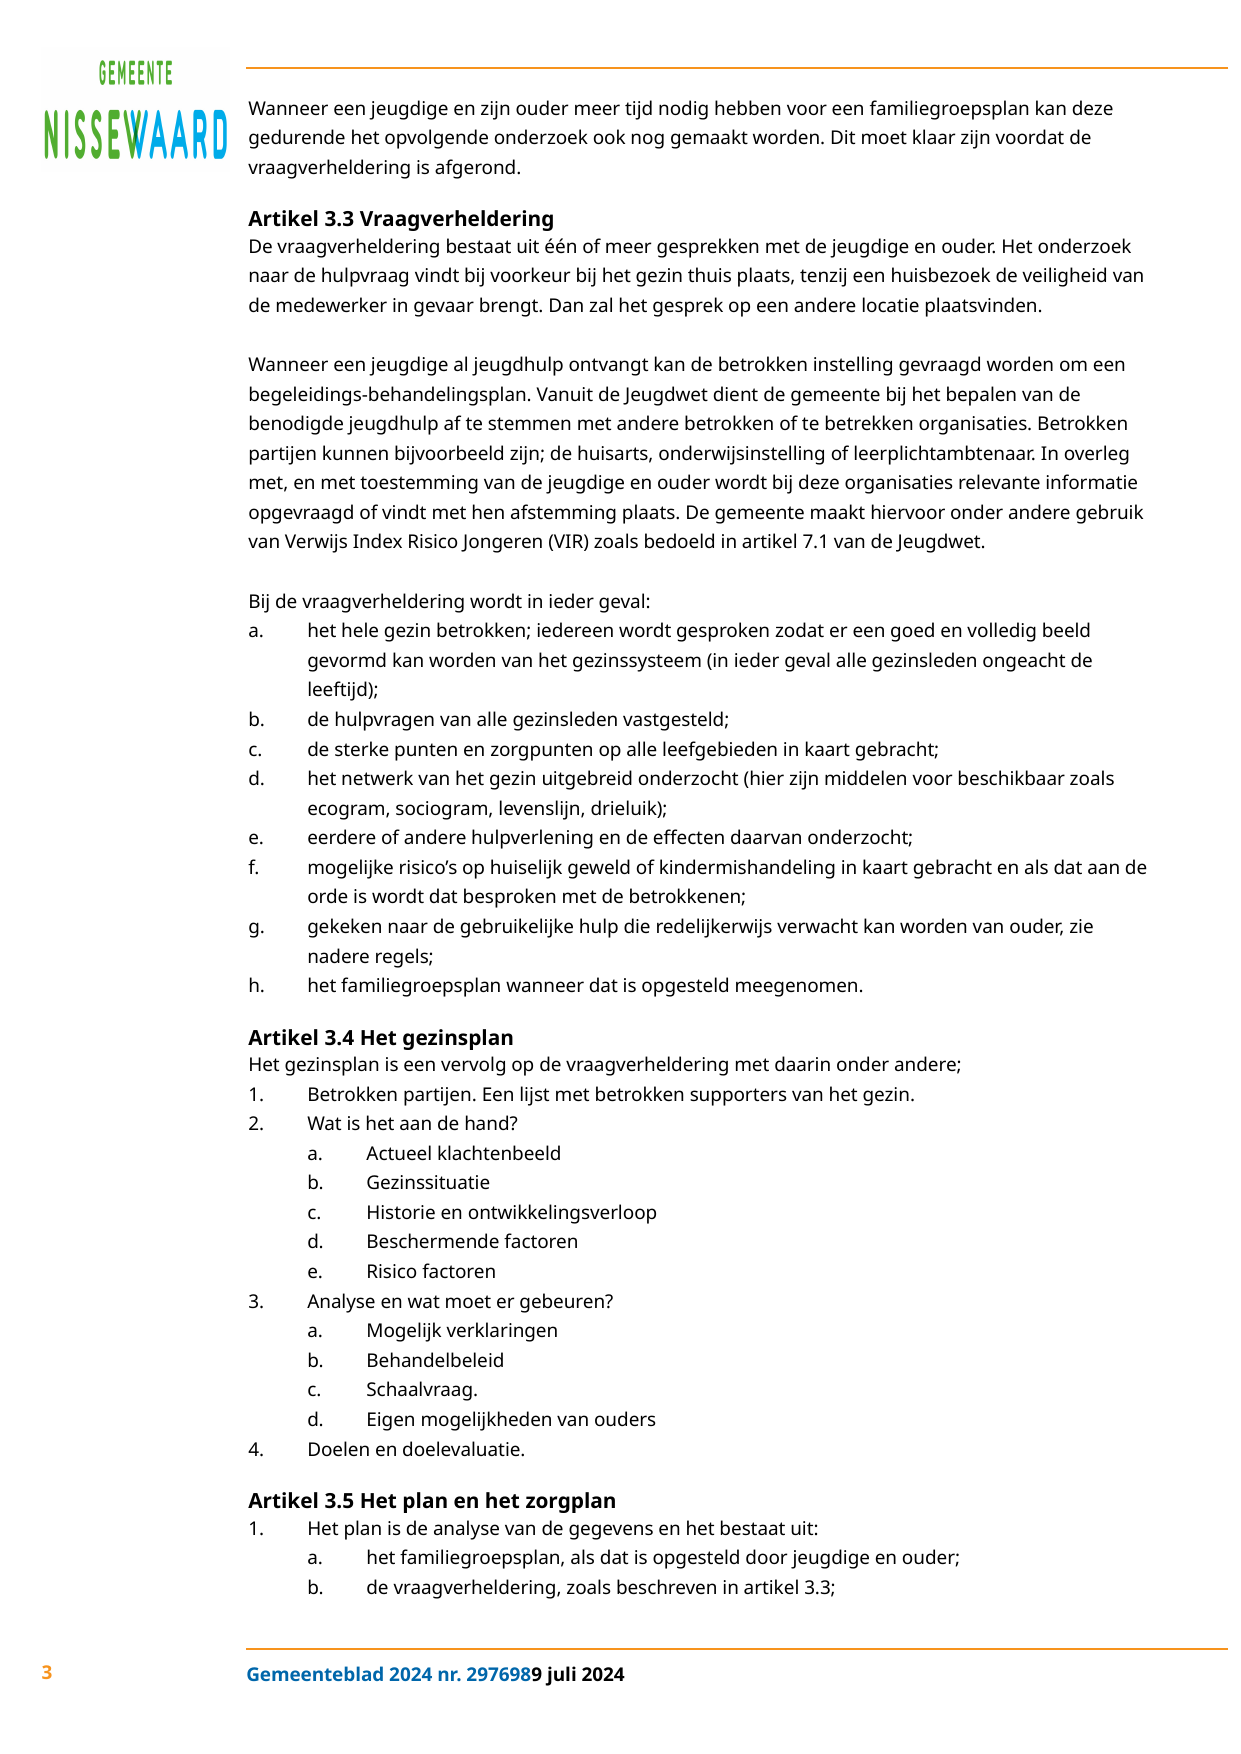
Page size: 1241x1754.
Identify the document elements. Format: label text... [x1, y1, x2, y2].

text Wanneer een jeugdige en zijn ouder meer tijd nodig hebben voor een familiegroepsplan kan deze gedurende het opvolgende onderzoek ook nog gemaakt worden. Dit moet klaar zijn voordat de vraagverheldering is afgerond. [248, 95, 1152, 180]
list mogelijke risico’s op huiselijk geweld of kindermishandeling in kaart gebracht en als dat aan de orde is wordt dat besproken met de betrokkenen; [248, 854, 1152, 909]
list het hele gezin betrokken; iedereen wordt gesproken zodat er een goed en volledig beeld gevormd kan worden van het gezinssysteem (in ieder geval alle gezinsleden ongeacht de leeftijd); [248, 617, 1152, 702]
list Doelen en doelevaluatie. [248, 1436, 1152, 1462]
list Schaalvraag. [307, 1377, 1152, 1402]
text Artikel 3.5 Het plan en het zorgplan [248, 1486, 1152, 1515]
list Beschermende factoren [307, 1229, 1152, 1254]
list het familiegroepsplan, als dat is opgesteld door jeugdige en ouder; [307, 1544, 1152, 1570]
text Artikel 3.3 Vraagverheldering [248, 204, 1152, 233]
text Bij de vraagverheldering wordt in ieder geval: [248, 588, 1152, 613]
list Mogelijk verklaringen [307, 1317, 1152, 1343]
list het netwerk van het gezin uitgebreid onderzocht (hier zijn middelen voor beschikbaar zoals ecogram, sociogram, levenslijn, drieluik); [248, 765, 1152, 821]
text Artikel 3.4 Het gezinsplan [248, 1023, 1152, 1051]
list Analyse en wat moet er gebeuren? [248, 1288, 1152, 1314]
text Het gezinsplan is een vervolg op de vraagverheldering met daarin onder andere; [248, 1051, 1152, 1077]
list Wat is het aan de hand? [248, 1110, 1152, 1136]
list Historie en ontwikkelingsverloop [307, 1199, 1152, 1225]
list Gezinssituatie [307, 1169, 1152, 1195]
list het familiegroepsplan wanneer dat is opgesteld meegenomen. [248, 972, 1152, 998]
picture [41, 47, 231, 172]
list Betrokken partijen. Een lijst met betrokken supporters van het gezin. [248, 1081, 1152, 1107]
text Wanneer een jeugdige al jeugdhulp ontvangt kan de betrokken instelling gevraagd worden om een begeleidings-behandelingsplan. Vanuit de Jeugdwet dient de gemeente bij het bepalen van de benodigde jeugdhulp af te stemmen met andere betrokken of te betrekken organisaties. Betrokken partijen kunnen bijvoorbeeld zijn; de huisarts, onderwijsinstelling of leerplichtambtenaar. In overleg met, en met toestemming van de jeugdige en ouder wordt bij deze organisaties relevante informatie opgevraagd of vindt met hen afstemming plaats. De gemeente maakt hiervoor onder andere gebruik van Verwijs Index Risico Jongeren (VIR) zoals bedoeld in artikel 7.1 van de Jeugdwet. [248, 351, 1152, 554]
list gekeken naar de gebruikelijke hulp die redelijkerwijs verwacht kan worden van ouder, zie nadere regels; [248, 913, 1152, 968]
list de vraagverheldering, zoals beschreven in artikel 3.3; [307, 1574, 1152, 1599]
list Het plan is de analyse van de gegevens en het bestaat uit: [248, 1515, 1152, 1540]
list Risico factoren [307, 1258, 1152, 1284]
list Behandelbeleid [307, 1347, 1152, 1373]
list de hulpvragen van alle gezinsleden vastgesteld; [248, 706, 1152, 732]
list de sterke punten en zorgpunten op alle leefgebieden in kaart gebracht; [248, 736, 1152, 761]
text De vraagverheldering bestaat uit één of meer gesprekken met de jeugdige en ouder. Het onderzoek naar de hulpvraag vindt bij voorkeur bij het gezin thuis plaats, tenzij een huisbezoek de veiligheid van de medewerker in gevaar brengt. Dan zal het gesprek op een andere locatie plaatsvinden. [248, 233, 1152, 318]
list Actueel klachtenbeeld [307, 1140, 1152, 1166]
list Eigen mogelijkheden van ouders [307, 1406, 1152, 1432]
list eerdere of andere hulpverlening en de effecten daarvan onderzocht; [248, 824, 1152, 850]
